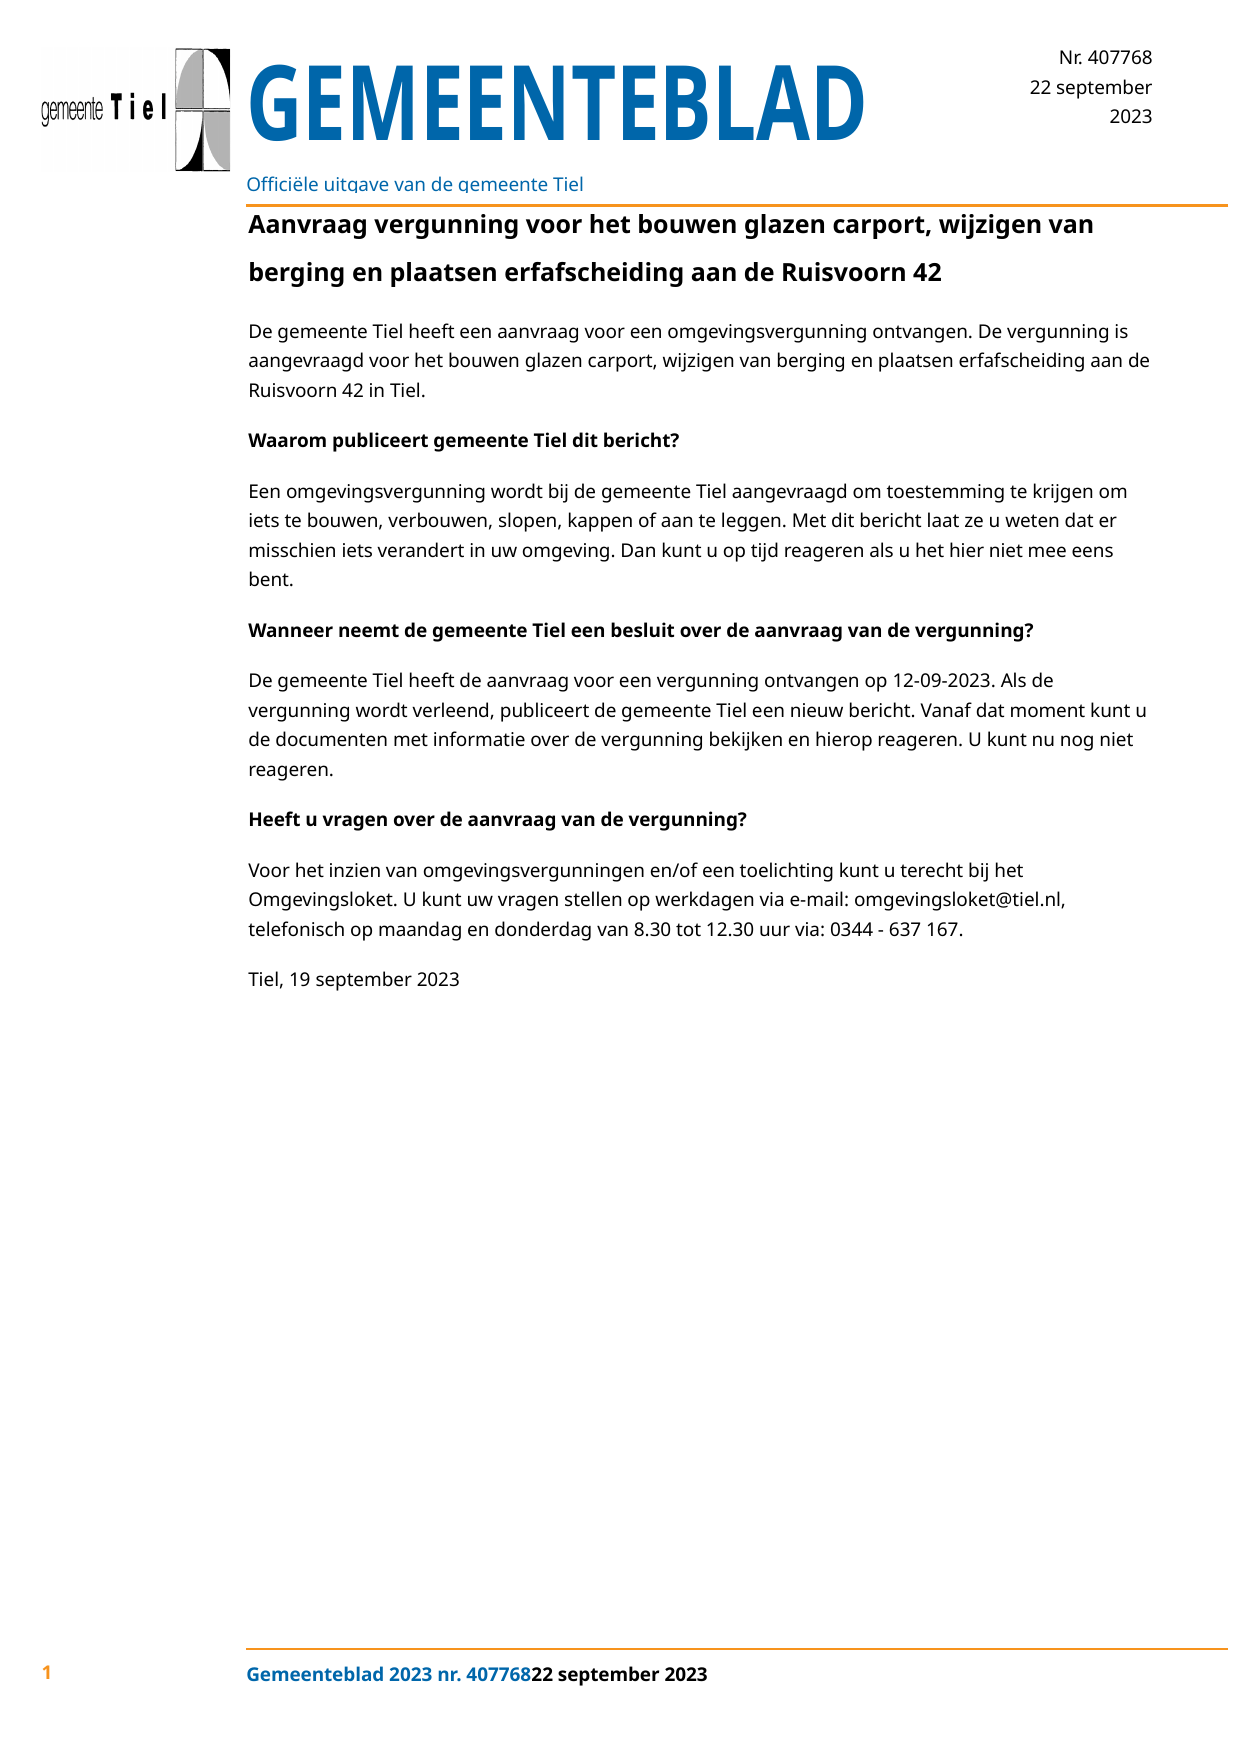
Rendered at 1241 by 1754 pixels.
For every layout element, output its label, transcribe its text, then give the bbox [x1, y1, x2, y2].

text De gemeente Tiel heeft een aanvraag voor een omgevingsvergunning ontvangen. De vergunning is aangevraagd voor het bouwen glazen carport, wijzigen van berging en plaatsen erfafscheiding aan de Ruisvoorn 42 in Tiel. [248, 318, 1152, 403]
text Tiel, 19 september 2023 [248, 967, 1152, 992]
text Heeft u vragen over de aanvraag van de vergunning? [248, 807, 1152, 832]
text Een omgevingsvergunning wordt bij de gemeente Tiel aangevraagd om toestemming te krijgen om iets te bouwen, verbouwen, slopen, kappen of aan te leggen. Met dit bericht laat ze u weten dat er misschien iets verandert in uw omgeving. Dan kunt u op tijd reageren als u het hier niet mee eens bent. [248, 478, 1152, 592]
text Voor het inzien van omgevingsvergunningen en/of een toelichting kunt u terecht bij het Omgevingsloket. U kunt uw vragen stellen op werkdagen via e-mail: omgevingsloket@tiel.nl, telefonisch op maandag en donderdag van 8.30 tot 12.30 uur via: 0344 - 637 167. [248, 857, 1152, 942]
text Wanneer neemt de gemeente Tiel een besluit over de aanvraag van de vergunning? [248, 617, 1152, 643]
text Waarom publiceert gemeente Tiel dit bericht? [248, 427, 1152, 453]
text Aanvraag vergunning voor het bouwen glazen carport, wijzigen van berging en plaatsen erfafscheiding aan de Ruisvoorn 42 [248, 207, 1152, 288]
picture [41, 47, 231, 172]
text De gemeente Tiel heeft de aanvraag voor een vergunning ontvangen op 12-09-2023. Als de vergunning wordt verleend, publiceert de gemeente Tiel een nieuw bericht. Vanaf dat moment kunt u de documenten met informatie over de vergunning bekijken en hierop reageren. U kunt nu nog niet reageren. [248, 667, 1152, 782]
